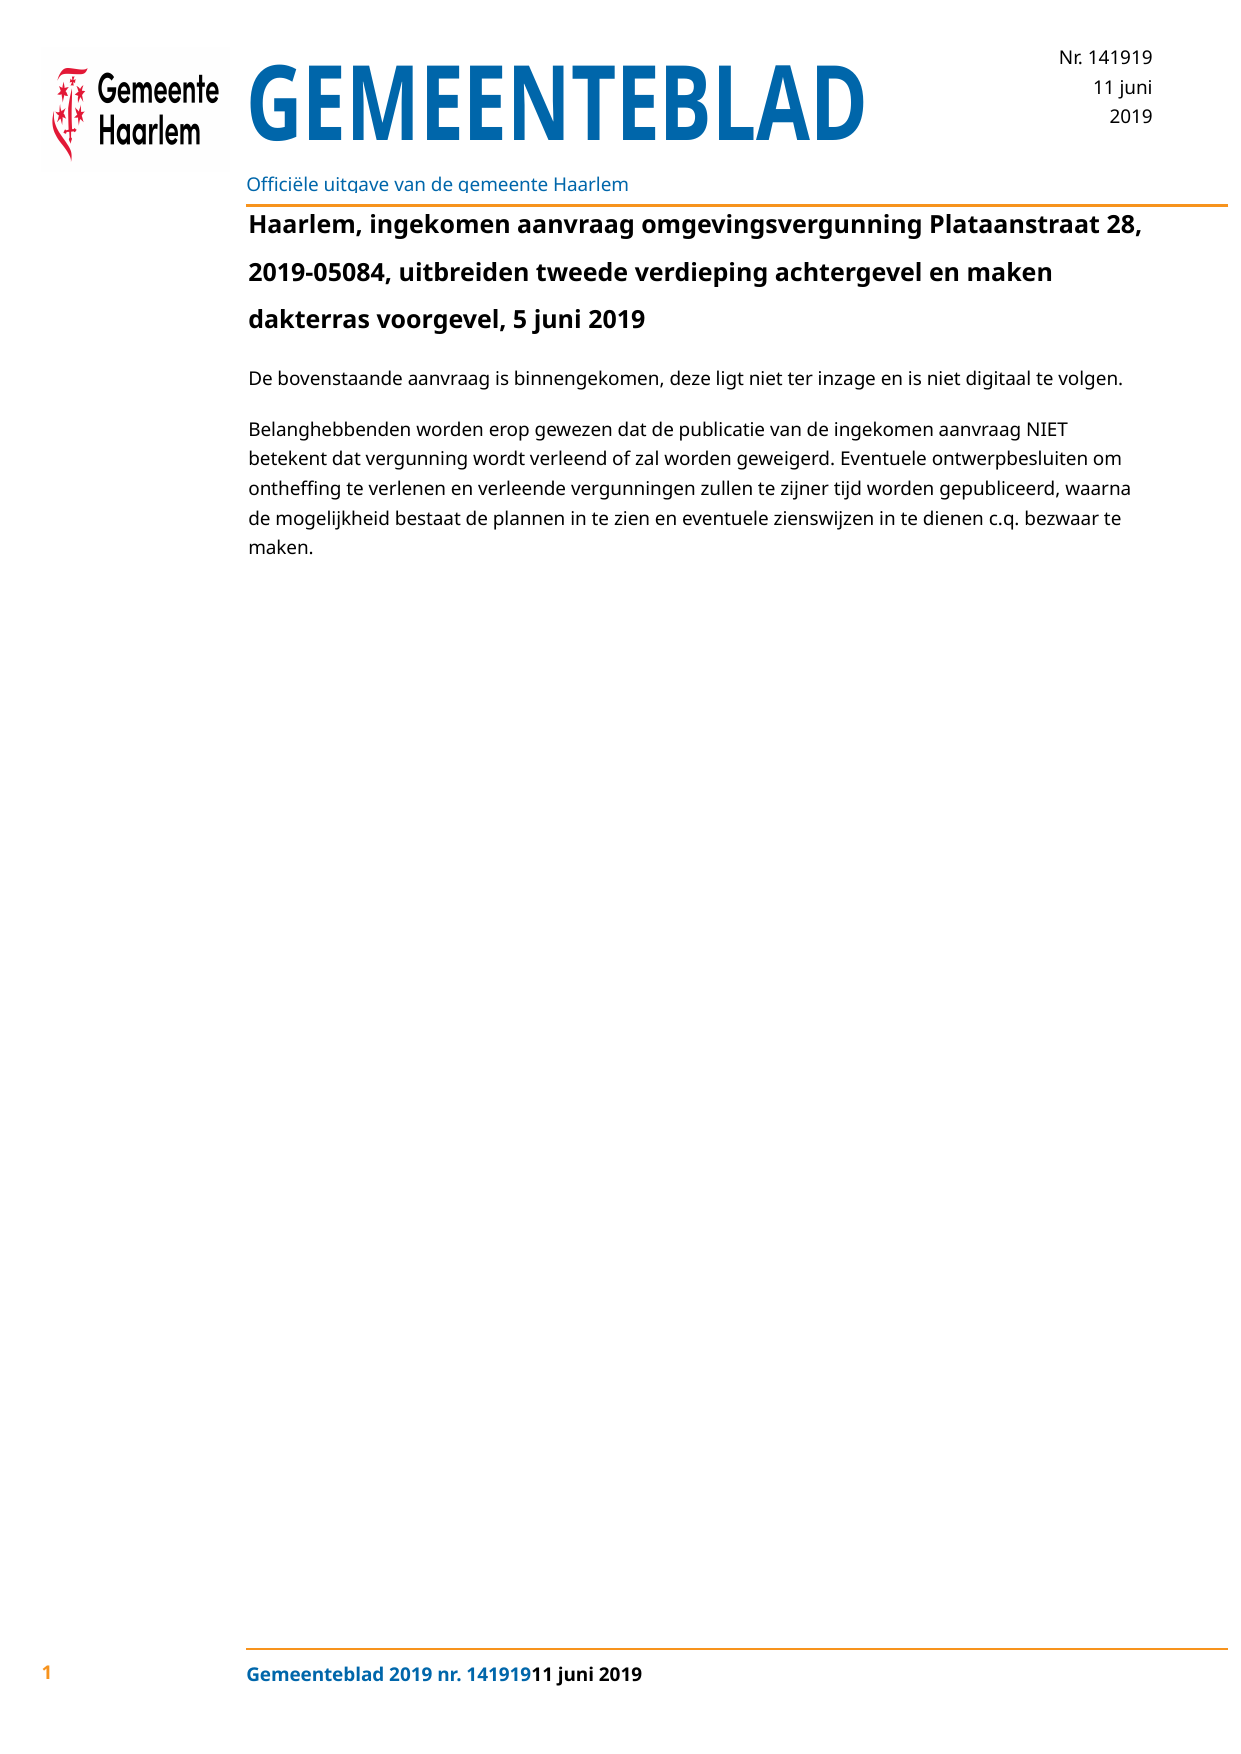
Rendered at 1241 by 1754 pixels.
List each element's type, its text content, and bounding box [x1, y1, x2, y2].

picture [41, 47, 231, 172]
text Belanghebbenden worden erop gewezen dat de publicatie van de ingekomen aanvraag NIET betekent dat vergunning wordt verleend of zal worden geweigerd. Eventuele ontwerpbesluiten om ontheffing te verlenen en verleende vergunningen zullen te zijner tijd worden gepubliceerd, waarna de mogelijkheid bestaat de plannen in te zien en eventuele zienswijzen in te dienen c.q. bezwaar te maken. [248, 416, 1152, 560]
text Haarlem, ingekomen aanvraag omgevingsvergunning Plataanstraat 28, 2019-05084, uitbreiden tweede verdieping achtergevel en maken dakterras voorgevel, 5 juni 2019 [248, 207, 1152, 336]
text De bovenstaande aanvraag is binnengekomen, deze ligt niet ter inzage en is niet digitaal te volgen. [248, 366, 1152, 391]
